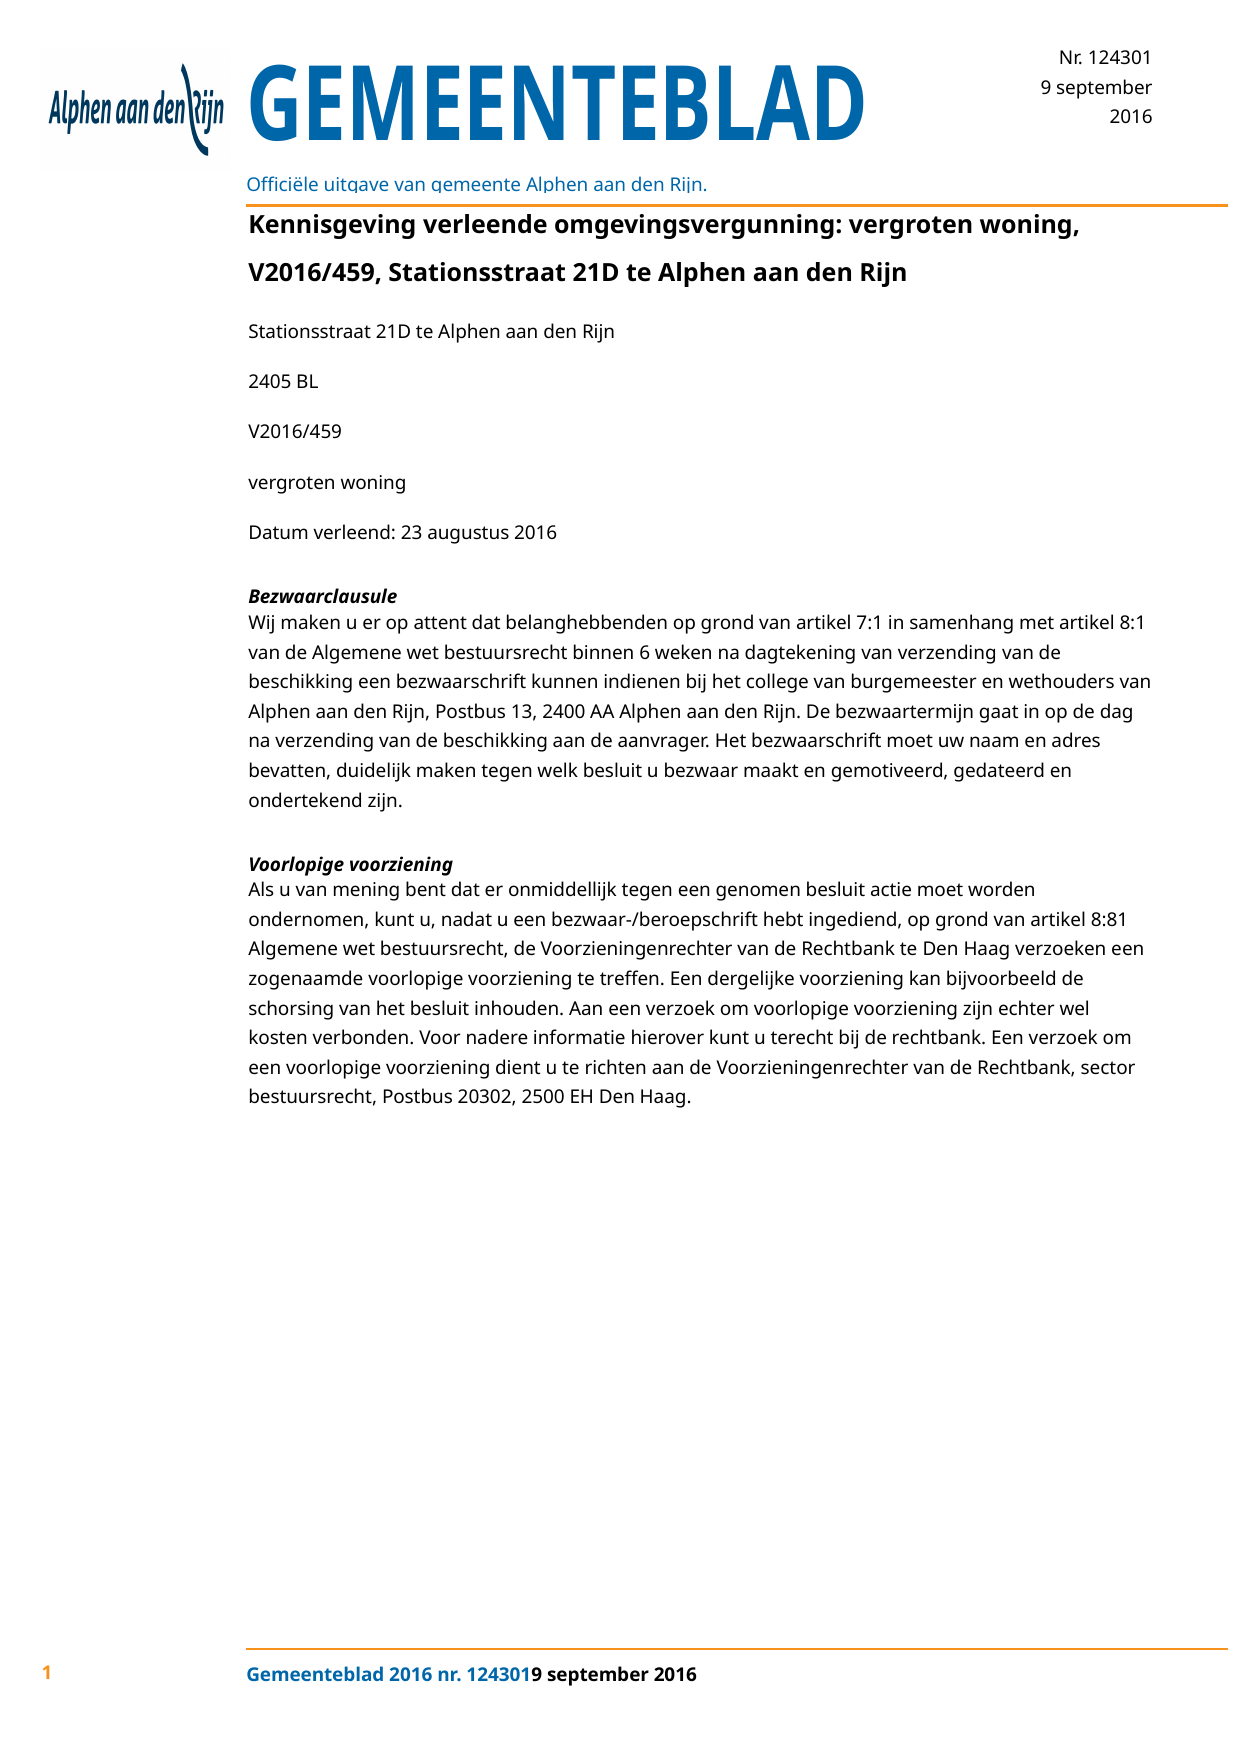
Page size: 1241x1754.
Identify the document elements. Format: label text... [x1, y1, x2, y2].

text 2405 BL [248, 368, 1152, 394]
text vergroten woning [248, 469, 1152, 495]
text Kennisgeving verleende omgevingsvergunning: vergroten woning, V2016/459, Stationsstraat 21D te Alphen aan den Rijn [248, 207, 1152, 288]
text Als u van mening bent dat er onmiddellijk tegen een genomen besluit actie moet worden ondernomen, kunt u, nadat u een bezwaar-/beroepschrift hebt ingediend, op grond van artikel 8:81 Algemene wet bestuursrecht, de Voorzieningenrechter van de Rechtbank te Den Haag verzoeken een zogenaamde voorlopige voorziening te treffen. Een dergelijke voorziening kan bijvoorbeeld de schorsing van het besluit inhouden. Aan een verzoek om voorlopige voorziening zijn echter wel kosten verbonden. Voor nadere informatie hierover kunt u terecht bij de rechtbank. Een verzoek om een voorlopige voorziening dient u te richten aan de Voorzieningenrechter van de Rechtbank, sector bestuursrecht, Postbus 20302, 2500 EH Den Haag. [248, 876, 1152, 1109]
text Wij maken u er op attent dat belanghebbenden op grond van artikel 7:1 in samenhang met artikel 8:1 van de Algemene wet bestuursrecht binnen 6 weken na dagtekening van verzending van de beschikking een bezwaarschrift kunnen indienen bij het college van burgemeester en wethouders van Alphen aan den Rijn, Postbus 13, 2400 AA Alphen aan den Rijn. De bezwaartermijn gaat in op de dag na verzending van de beschikking aan de aanvrager. Het bezwaarschrift moet uw naam en adres bevatten, duidelijk maken tegen welk besluit u bezwaar maakt en gemotiveerd, gedateerd en ondertekend zijn. [248, 609, 1152, 812]
text Datum verleend: 23 augustus 2016 [248, 519, 1152, 545]
picture [41, 47, 231, 172]
text Voorlopige voorziening [248, 851, 1152, 876]
text Stationsstraat 21D te Alphen aan den Rijn [248, 318, 1152, 344]
text Bezwaarclausule [248, 583, 1152, 609]
text V2016/459 [248, 419, 1152, 444]
